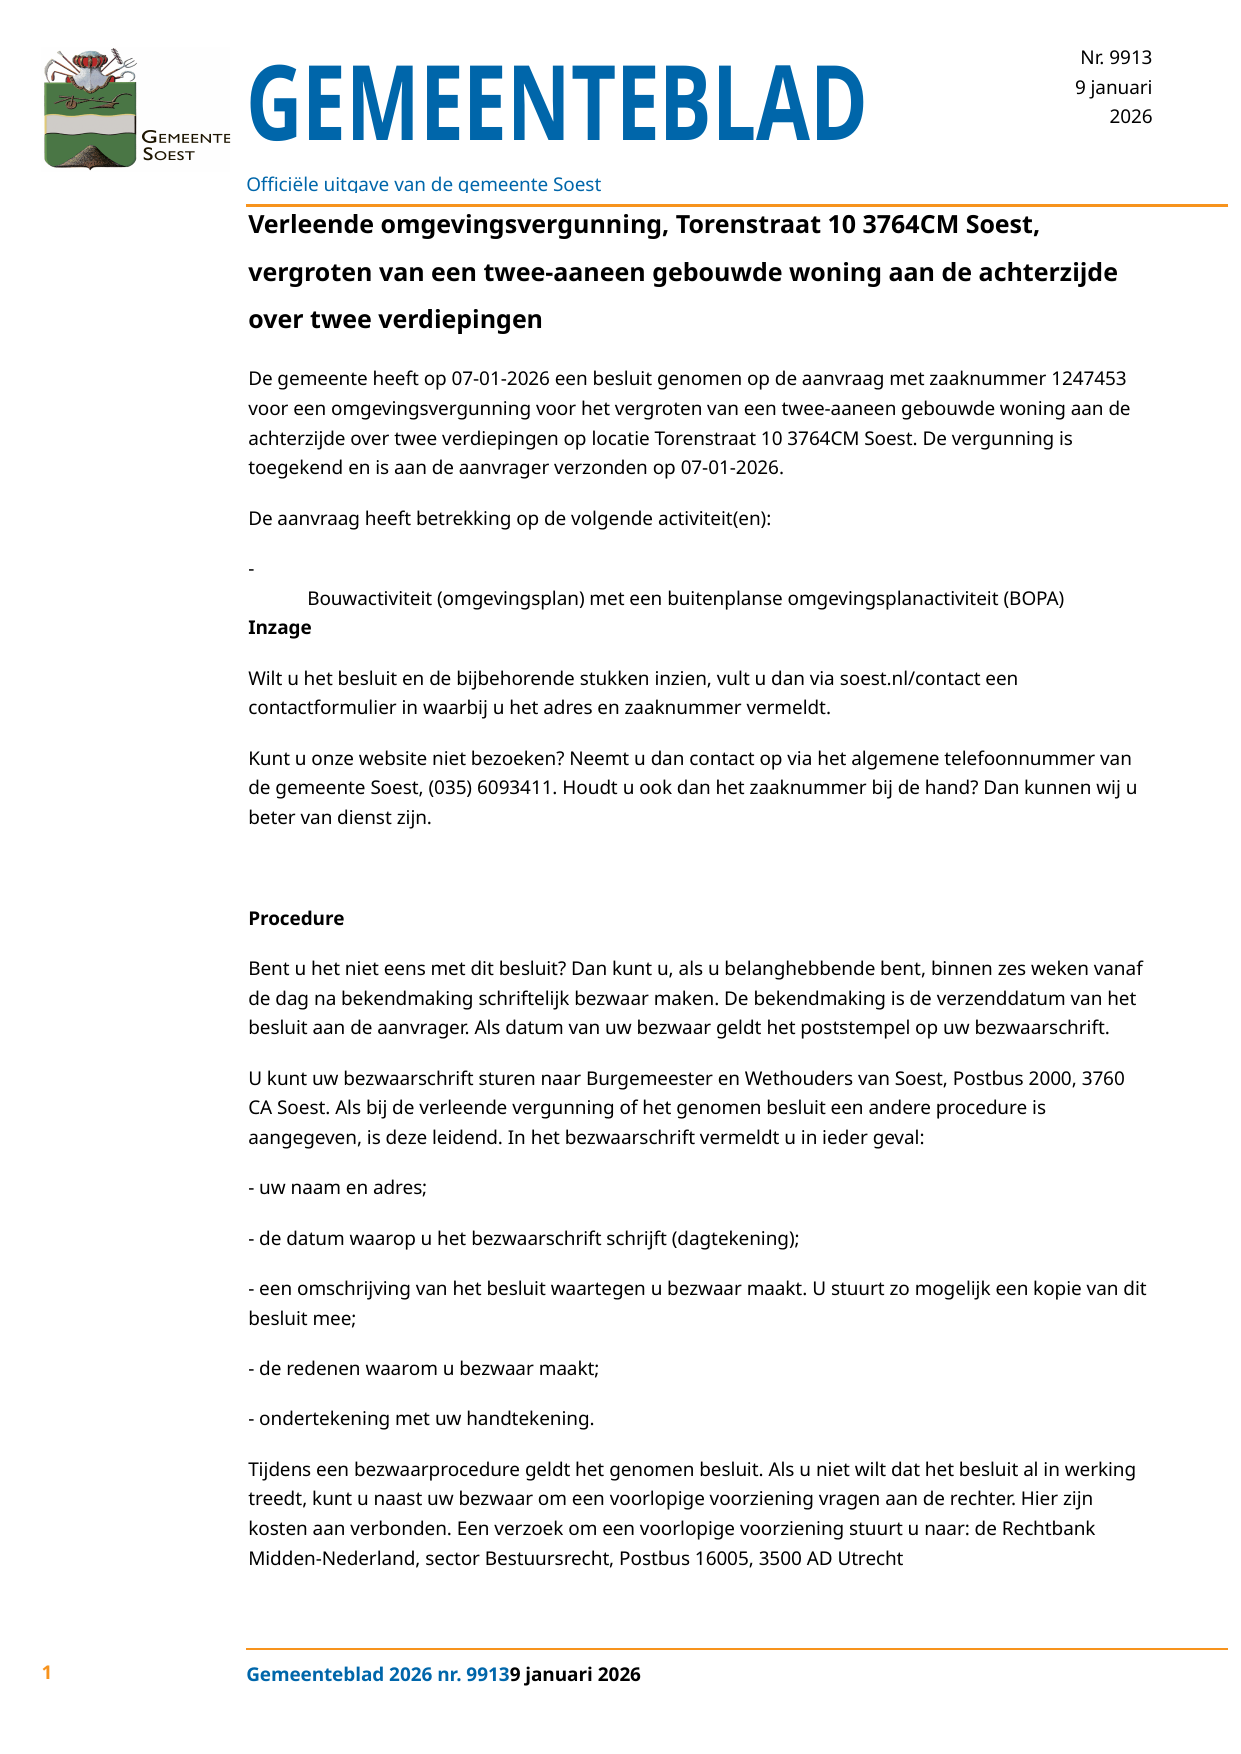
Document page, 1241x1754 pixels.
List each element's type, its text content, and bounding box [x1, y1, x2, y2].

text Tijdens een bezwaarprocedure geldt het genomen besluit. Als u niet wilt dat het besluit al in werking treedt, kunt u naast uw bezwaar om een voorlopige voorziening vragen aan de rechter. Hier zijn kosten aan verbonden. Een verzoek om een voorlopige voorziening stuurt u naar: de Rechtbank Midden-Nederland, sector Bestuursrecht, Postbus 16005, 3500 AD Utrecht [248, 1456, 1152, 1570]
text Wilt u het besluit en de bijbehorende stukken inzien, vult u dan via soest.nl/contact een contactformulier in waarbij u het adres en zaaknummer vermeldt. [248, 665, 1152, 720]
text Procedure [248, 905, 1152, 930]
text Verleende omgevingsvergunning, Torenstraat 10 3764CM Soest, vergroten van een twee-aaneen gebouwde woning aan de achterzijde over twee verdiepingen [248, 207, 1152, 336]
text - een omschrijving van het besluit waartegen u bezwaar maakt. U stuurt zo mogelijk een kopie van dit besluit mee; [248, 1275, 1152, 1330]
text De gemeente heeft op 07-01-2026 een besluit genomen op de aanvraag met zaaknummer 1247453 voor een omgevingsvergunning voor het vergroten van een twee-aaneen gebouwde woning aan de achterzijde over twee verdiepingen op locatie Torenstraat 10 3764CM Soest. De vergunning is toegekend en is aan de aanvrager verzonden op 07-01-2026. [248, 366, 1152, 480]
text U kunt uw bezwaarschrift sturen naar Burgemeester en Wethouders van Soest, Postbus 2000, 3760 CA Soest. Als bij de verleende vergunning of het genomen besluit een andere procedure is aangegeven, is deze leidend. In het bezwaarschrift vermeldt u in ieder geval: [248, 1065, 1152, 1149]
list Bouwactiviteit (omgevingsplan) met een buitenplanse omgevingsplanactiviteit (BOPA) [248, 585, 1152, 610]
picture [41, 47, 231, 172]
text Bent u het niet eens met dit besluit? Dan kunt u, als u belanghebbende bent, binnen zes weken vanaf de dag na bekendmaking schriftelijk bezwaar maken. De bekendmaking is de verzenddatum van het besluit aan de aanvrager. Als datum van uw bezwaar geldt het poststempel op uw bezwaarschrift. [248, 955, 1152, 1040]
text Kunt u onze website niet bezoeken? Neemt u dan contact op via het algemene telefoonnummer van de gemeente Soest, (035) 6093411. Houdt u ook dan het zaaknummer bij de hand? Dan kunnen wij u beter van dienst zijn. [248, 745, 1152, 829]
text - de datum waarop u het bezwaarschrift schrijft (dagtekening); [248, 1225, 1152, 1250]
text Inzage [248, 614, 1152, 640]
text - uw naam en adres; [248, 1174, 1152, 1200]
text - ondertekening met uw handtekening. [248, 1406, 1152, 1431]
text De aanvraag heeft betrekking op de volgende activiteit(en): [248, 505, 1152, 530]
text - de redenen waarom u bezwaar maakt; [248, 1355, 1152, 1381]
